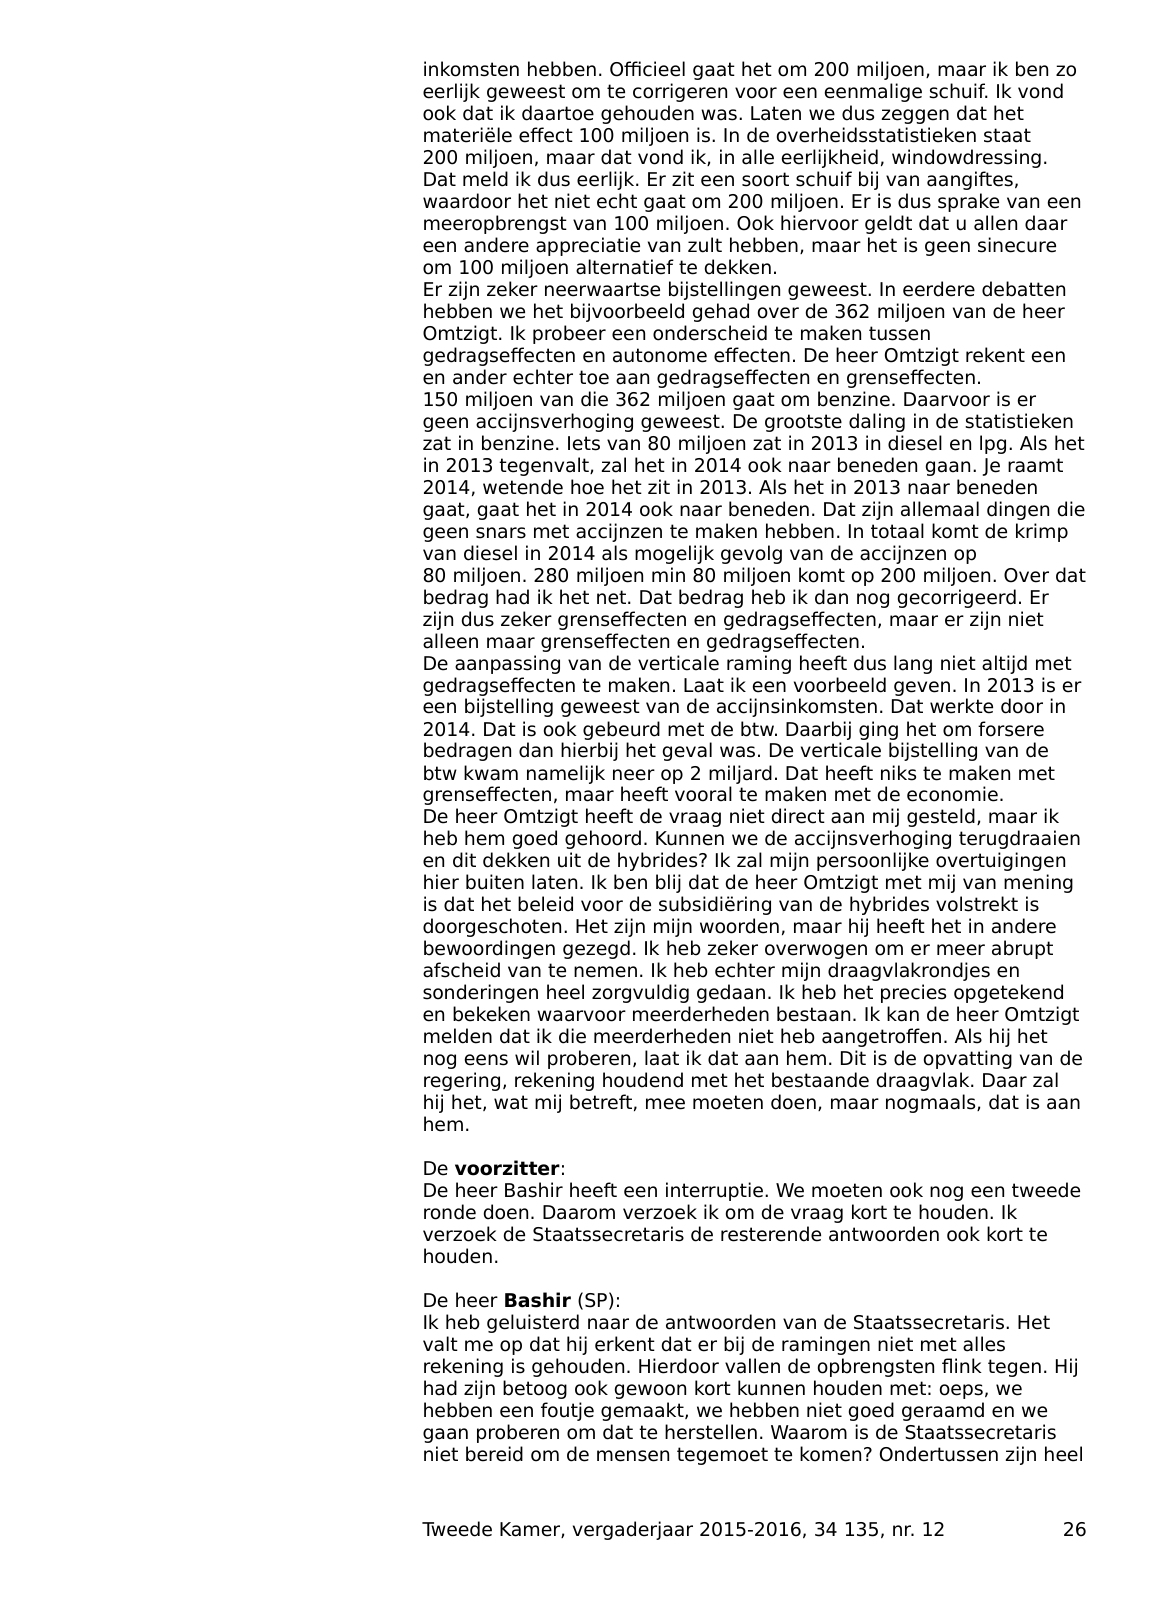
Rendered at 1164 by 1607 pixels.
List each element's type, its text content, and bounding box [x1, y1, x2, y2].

text Er zijn zeker neerwaartse bijstellingen geweest. In eerdere debatten hebben we het bijvoorbeeld gehad over de 362 miljoen van de heer Omtzigt. Ik probeer een onderscheid te maken tussen gedragseffecten en autonome effecten. De heer Omtzigt rekent een en ander echter toe aan gedragseffecten en grenseffecten. 150 miljoen van die 362 miljoen gaat om benzine. Daarvoor is er geen accijnsverhoging geweest. De grootste daling in de statistieken zat in benzine. Iets van 80 miljoen zat in 2013 in diesel en lpg. Als het in 2013 tegenvalt, zal het in 2014 ook naar beneden gaan. Je raamt 2014, wetende hoe het zit in 2013. Als het in 2013 naar beneden gaat, gaat het in 2014 ook naar beneden. Dat zijn allemaal dingen die geen snars met accijnzen te maken hebben. In totaal komt de krimp van diesel in 2014 als mogelijk gevolg van de accijnzen op 80 miljoen. 280 miljoen min 80 miljoen komt op 200 miljoen. Over dat bedrag had ik het net. Dat bedrag heb ik dan nog gecorrigeerd. Er zijn dus zeker grenseffecten en gedragseffecten, maar er zijn niet alleen maar grenseffecten en gedragseffecten. [422, 279, 1087, 652]
text De heer Omtzigt heeft de vraag niet direct aan mij gesteld, maar ik heb hem goed gehoord. Kunnen we de accijnsverhoging terugdraaien en dit dekken uit de hybrides? Ik zal mijn persoonlijke overtuigingen hier buiten laten. Ik ben blij dat de heer Omtzigt met mij van mening is dat het beleid voor de subsidiëring van de hybrides volstrekt is doorgeschoten. Het zijn mijn woorden, maar hij heeft het in andere bewoordingen gezegd. Ik heb zeker overwogen om er meer abrupt afscheid van te nemen. Ik heb echter mijn draagvlakrondjes en sonderingen heel zorgvuldig gedaan. Ik heb het precies opgetekend en bekeken waarvoor meerderheden bestaan. Ik kan de heer Omtzigt melden dat ik die meerderheden niet heb aangetroffen. Als hij het nog eens wil proberen, laat ik dat aan hem. Dit is de opvatting van de regering, rekening houdend met het bestaande draagvlak. Daar zal hij het, wat mij betreft, mee moeten doen, maar nogmaals, dat is aan hem. [422, 806, 1087, 1136]
text De voorzitter: [422, 1158, 1087, 1180]
text De heer Bashir heeft een interruptie. We moeten ook nog een tweede ronde doen. Daarom verzoek ik om de vraag kort te houden. Ik verzoek de Staatssecretaris de resterende antwoorden ook kort te houden. [422, 1180, 1087, 1268]
text Ik heb geluisterd naar de antwoorden van de Staatssecretaris. Het valt me op dat hij erkent dat er bij de ramingen niet met alles rekening is gehouden. Hierdoor vallen de opbrengsten flink tegen. Hij had zijn betoog ook gewoon kort kunnen houden met: oeps, we hebben een foutje gemaakt, we hebben niet goed geraamd en we gaan proberen om dat te herstellen. Waarom is de Staatssecretaris niet bereid om de mensen tegemoet te komen? Ondertussen zijn heel [422, 1312, 1087, 1466]
text De heer Bashir (SP): [422, 1290, 1087, 1312]
text inkomsten hebben. Officieel gaat het om 200 miljoen, maar ik ben zo eerlijk geweest om te corrigeren voor een eenmalige schuif. Ik vond ook dat ik daartoe gehouden was. Laten we dus zeggen dat het materiële effect 100 miljoen is. In de overheidsstatistieken staat 200 miljoen, maar dat vond ik, in alle eerlijkheid, windowdressing. Dat meld ik dus eerlijk. Er zit een soort schuif bij van aangiftes, waardoor het niet echt gaat om 200 miljoen. Er is dus sprake van een meeropbrengst van 100 miljoen. Ook hiervoor geldt dat u allen daar een andere appreciatie van zult hebben, maar het is geen sinecure om 100 miljoen alternatief te dekken. [422, 59, 1087, 279]
text De aanpassing van de verticale raming heeft dus lang niet altijd met gedragseffecten te maken. Laat ik een voorbeeld geven. In 2013 is er een bijstelling geweest van de accijnsinkomsten. Dat werkte door in 2014. Dat is ook gebeurd met de btw. Daarbij ging het om forsere bedragen dan hierbij het geval was. De verticale bijstelling van de btw kwam namelijk neer op 2 miljard. Dat heeft niks te maken met grenseffecten, maar heeft vooral te maken met de economie. [422, 652, 1087, 806]
